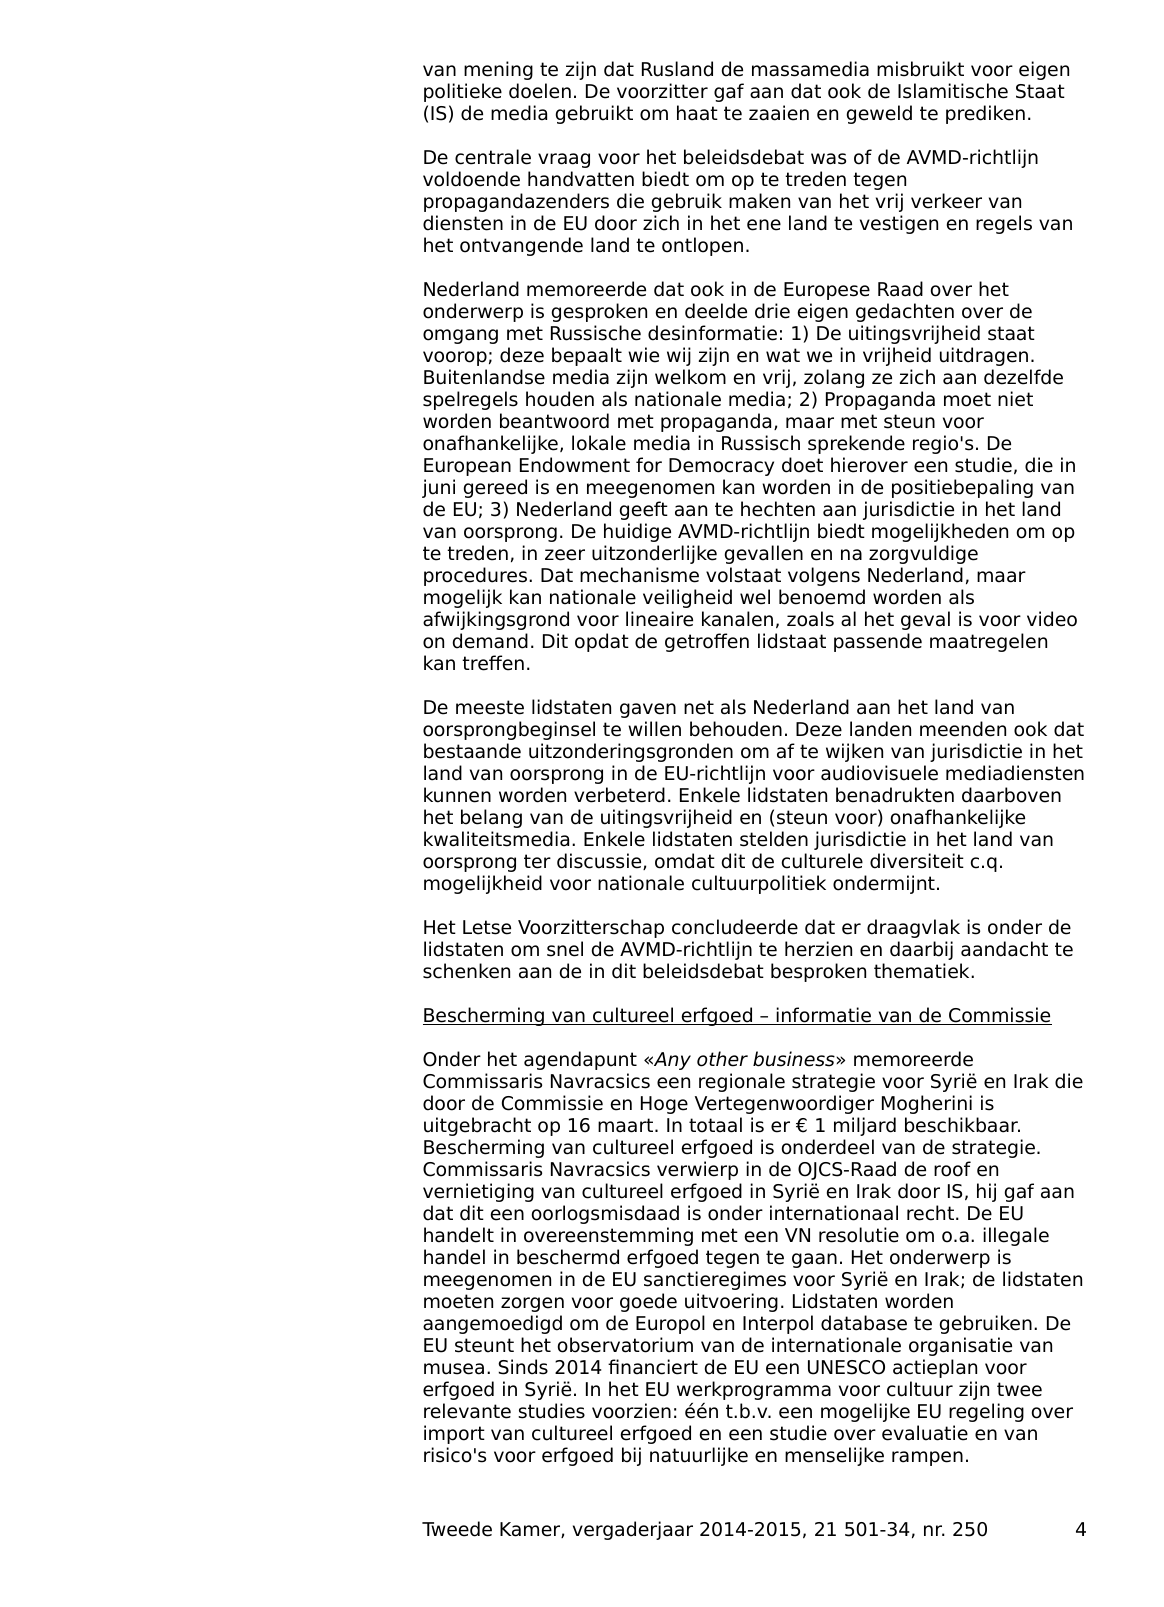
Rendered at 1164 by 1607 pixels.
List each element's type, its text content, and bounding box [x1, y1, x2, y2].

text van mening te zijn dat Rusland de massamedia misbruikt voor eigen politieke doelen. De voorzitter gaf aan dat ook de Islamitische Staat (IS) de media gebruikt om haat te zaaien en geweld te prediken. [422, 59, 1087, 125]
text Commissaris Navracsics verwierp in de OJCS-Raad de roof en vernietiging van cultureel erfgoed in Syrië en Irak door IS, hij gaf aan dat dit een oorlogsmisdaad is onder internationaal recht. De EU handelt in overeenstemming met een VN resolutie om o.a. illegale handel in beschermd erfgoed tegen te gaan. Het onderwerp is meegenomen in de EU sanctieregimes voor Syrië en Irak; de lidstaten moeten zorgen voor goede uitvoering. Lidstaten worden aangemoedigd om de Europol en Interpol database te gebruiken. De EU steunt het observatorium van de internationale organisatie van musea. Sinds 2014 financiert de EU een UNESCO actieplan voor erfgoed in Syrië. In het EU werkprogramma voor cultuur zijn twee relevante studies voorzien: één t.b.v. een mogelijke EU regeling over import van cultureel erfgoed en een studie over evaluatie en van risico's voor erfgoed bij natuurlijke en menselijke rampen. [422, 1159, 1087, 1467]
text De centrale vraag voor het beleidsdebat was of de AVMD-richtlijn voldoende handvatten biedt om op te treden tegen propagandazenders die gebruik maken van het vrij verkeer van diensten in de EU door zich in het ene land te vestigen en regels van het ontvangende land te ontlopen. [422, 147, 1087, 257]
text Onder het agendapunt «Any other business» memoreerde Commissaris Navracsics een regionale strategie voor Syrië en Irak die door de Commissie en Hoge Vertegenwoordiger Mogherini is uitgebracht op 16 maart. In totaal is er € 1 miljard beschikbaar. Bescherming van cultureel erfgoed is onderdeel van de strategie. [422, 1049, 1087, 1159]
text Het Letse Voorzitterschap concludeerde dat er draagvlak is onder de lidstaten om snel de AVMD-richtlijn te herzien en daarbij aandacht te schenken aan de in dit beleidsdebat besproken thematiek. [422, 917, 1087, 983]
text Nederland memoreerde dat ook in de Europese Raad over het onderwerp is gesproken en deelde drie eigen gedachten over de omgang met Russische desinformatie: 1) De uitingsvrijheid staat voorop; deze bepaalt wie wij zijn en wat we in vrijheid uitdragen. Buitenlandse media zijn welkom en vrij, zolang ze zich aan dezelfde spelregels houden als nationale media; 2) Propaganda moet niet worden beantwoord met propaganda, maar met steun voor onafhankelijke, lokale media in Russisch sprekende regio's. De European Endowment for Democracy doet hierover een studie, die in juni gereed is en meegenomen kan worden in de positiebepaling van de EU; 3) Nederland geeft aan te hechten aan jurisdictie in het land van oorsprong. De huidige AVMD-richtlijn biedt mogelijkheden om op te treden, in zeer uitzonderlijke gevallen en na zorgvuldige procedures. Dat mechanisme volstaat volgens Nederland, maar mogelijk kan nationale veiligheid wel benoemd worden als afwijkingsgrond voor lineaire kanalen, zoals al het geval is voor video on demand. Dit opdat de getroffen lidstaat passende maatregelen kan treffen. [422, 279, 1087, 675]
subtitle Bescherming van cultureel erfgoed – informatie van de Commissie [422, 1005, 1087, 1027]
text De meeste lidstaten gaven net als Nederland aan het land van oorsprongbeginsel te willen behouden. Deze landen meenden ook dat bestaande uitzonderingsgronden om af te wijken van jurisdictie in het land van oorsprong in de EU-richtlijn voor audiovisuele mediadiensten kunnen worden verbeterd. Enkele lidstaten benadrukten daarboven het belang van de uitingsvrijheid en (steun voor) onafhankelijke kwaliteitsmedia. Enkele lidstaten stelden jurisdictie in het land van oorsprong ter discussie, omdat dit de culturele diversiteit c.q. mogelijkheid voor nationale cultuurpolitiek ondermijnt. [422, 697, 1087, 895]
